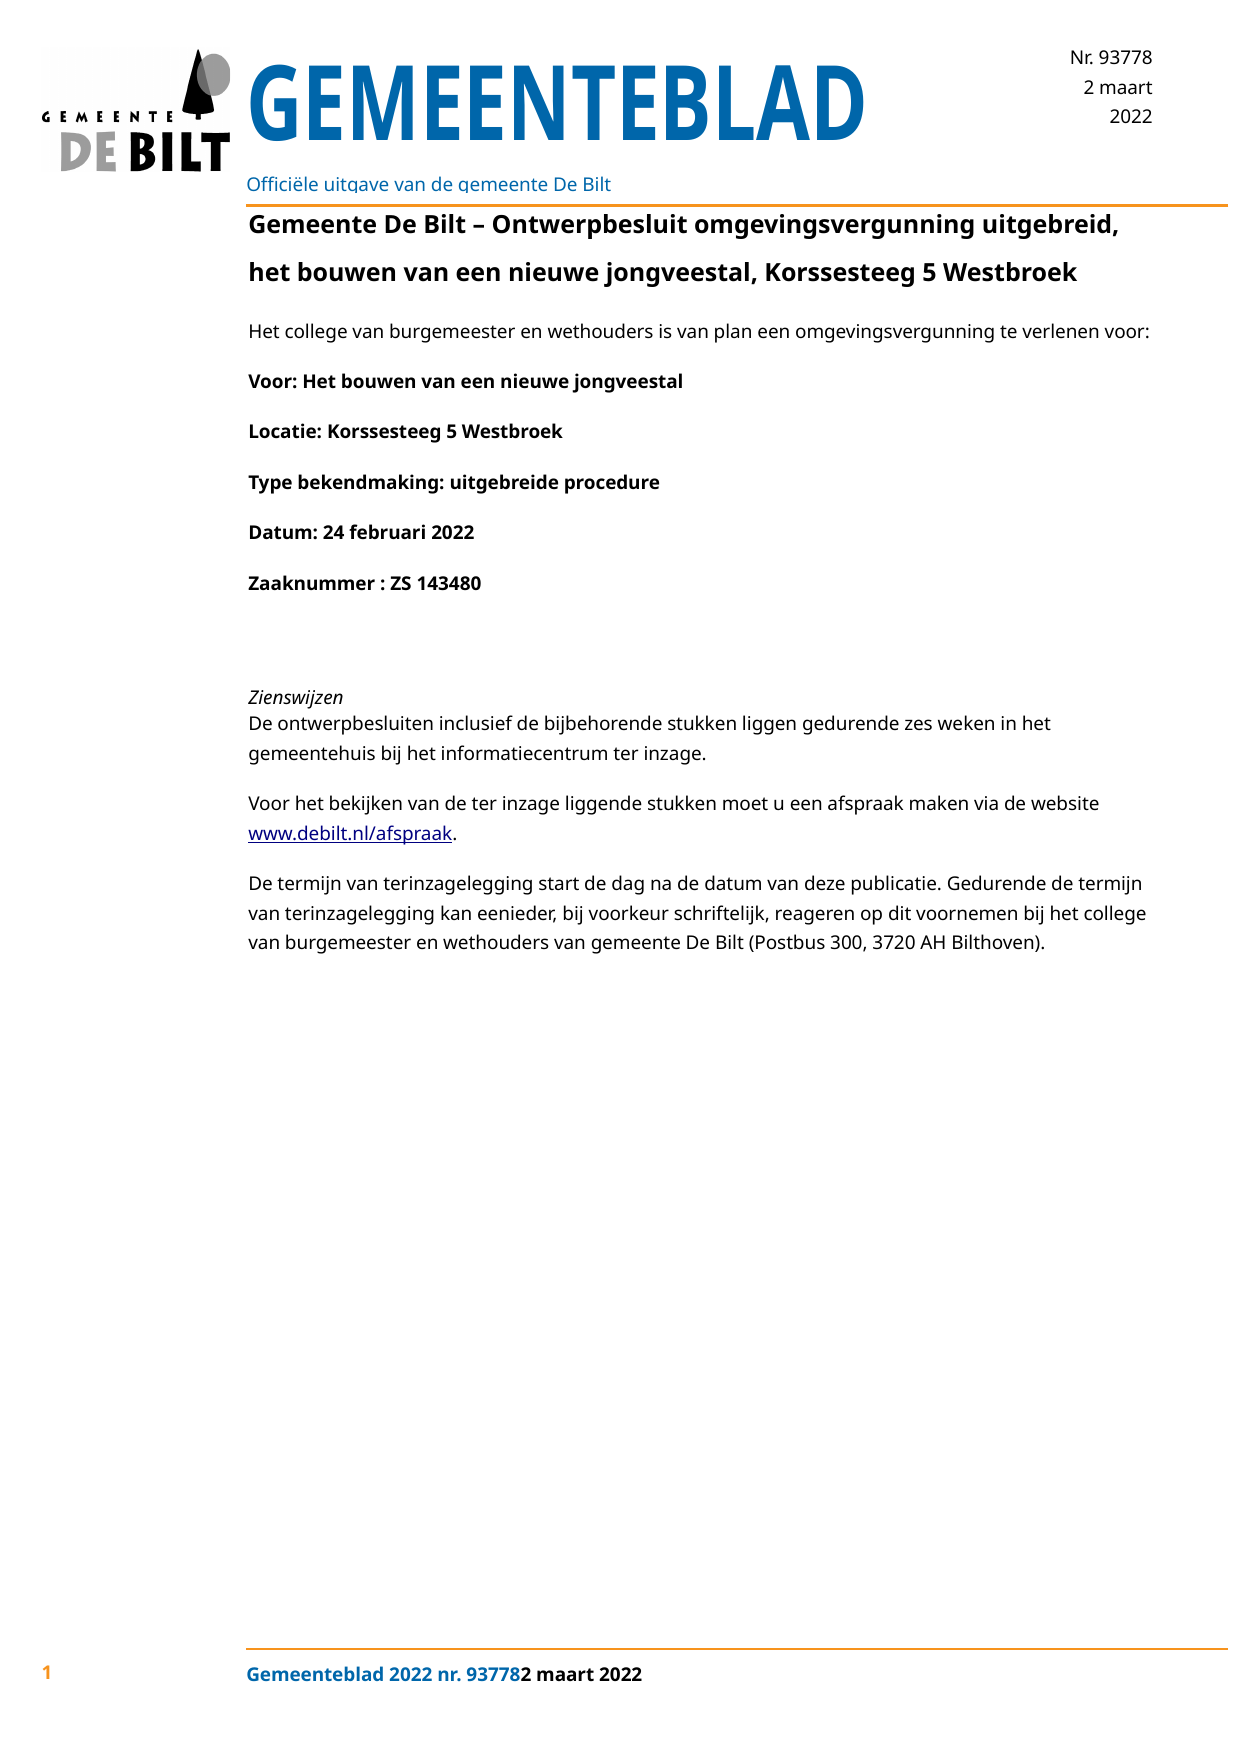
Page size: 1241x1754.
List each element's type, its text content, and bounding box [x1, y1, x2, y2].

text De ontwerpbesluiten inclusief de bijbehorende stukken liggen gedurende zes weken in het gemeentehuis bij het informatiecentrum ter inzage. [248, 710, 1152, 765]
text Voor het bekijken van de ter inzage liggende stukken moet u een afspraak maken via de website www.debilt.nl/afspraak. [248, 790, 1152, 845]
text Datum: 24 februari 2022 [248, 519, 1152, 545]
text De termijn van terinzagelegging start de dag na de datum van deze publicatie. Gedurende de termijn van terinzagelegging kan eenieder, bij voorkeur schriftelijk, reageren op dit voornemen bij het college van burgemeester en wethouders van gemeente De Bilt (Postbus 300, 3720 AH Bilthoven). [248, 870, 1152, 955]
text Locatie: Korssesteeg 5 Westbroek [248, 419, 1152, 444]
text Zienswijzen [248, 684, 1152, 710]
text Type bekendmaking: uitgebreide procedure [248, 469, 1152, 495]
text Gemeente De Bilt – Ontwerpbesluit omgevingsvergunning uitgebreid, het bouwen van een nieuwe jongveestal, Korssesteeg 5 Westbroek [248, 207, 1152, 288]
text Het college van burgemeester en wethouders is van plan een omgevingsvergunning te verlenen voor: [248, 318, 1152, 344]
text Voor: Het bouwen van een nieuwe jongveestal [248, 368, 1152, 394]
picture [41, 47, 231, 172]
text Zaaknummer : ZS 143480 [248, 570, 1152, 596]
